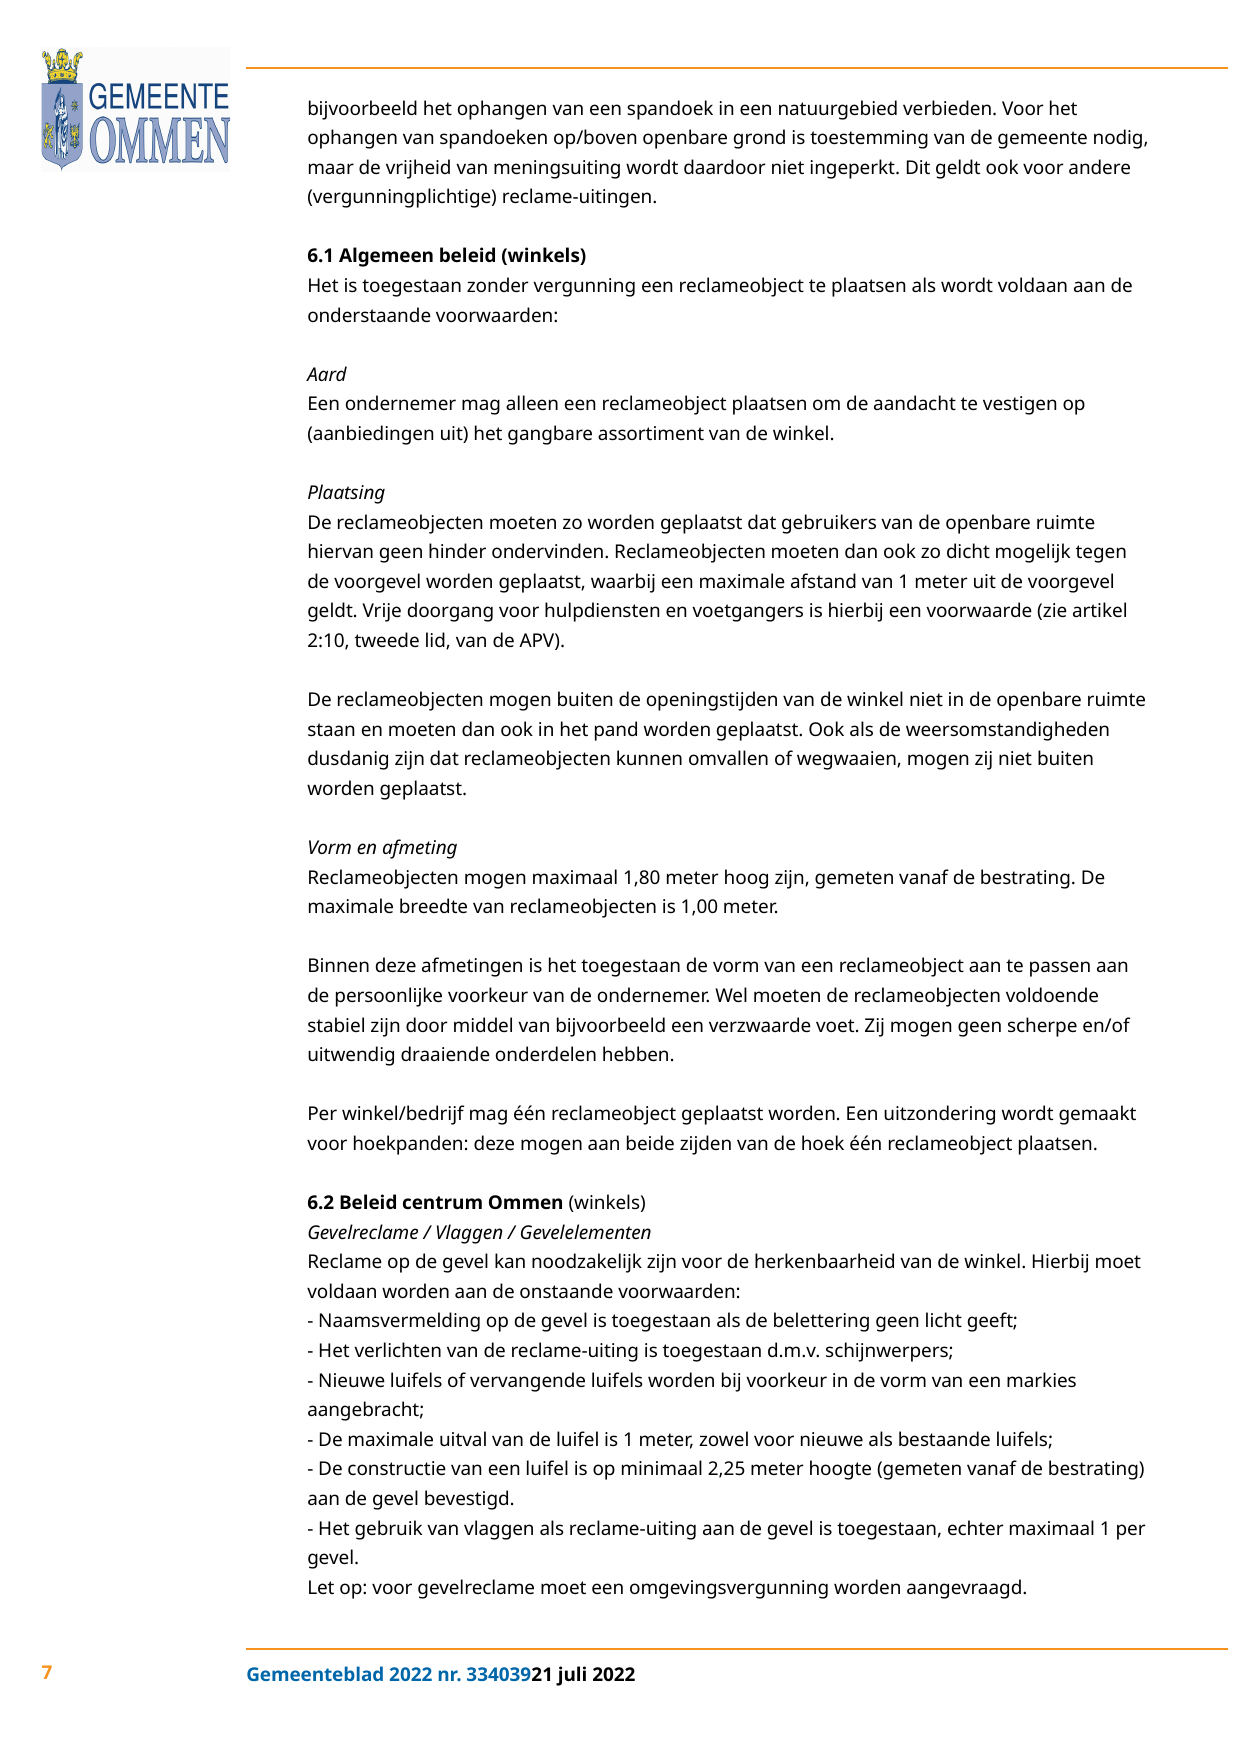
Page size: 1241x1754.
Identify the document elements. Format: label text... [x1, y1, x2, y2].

list Een ondernemer mag alleen een reclameobject plaatsen om de aandacht te vestigen op (aanbiedingen uit) het gangbare assortiment van de winkel. [248, 391, 1152, 446]
list Binnen deze afmetingen is het toegestaan de vorm van een reclameobject aan te passen aan de persoonlijke voorkeur van de ondernemer. Wel moeten de reclameobjecten voldoende stabiel zijn door middel van bijvoorbeeld een verzwaarde voet. Zij mogen geen scherpe en/of uitwendig draaiende onderdelen hebben. [248, 953, 1152, 1067]
list - De maximale uitval van de luifel is 1 meter, zowel voor nieuwe als bestaande luifels; [248, 1426, 1152, 1452]
list - Nieuwe luifels of vervangende luifels worden bij voorkeur in de vorm van een markies aangebracht; [248, 1367, 1152, 1422]
list - De constructie van een luifel is op minimaal 2,25 meter hoogte (gemeten vanaf de bestrating) aan de gevel bevestigd. [248, 1456, 1152, 1511]
list Reclame op de gevel kan noodzakelijk zijn voor de herkenbaarheid van de winkel. Hierbij moet voldaan worden aan de onstaande voorwaarden: [248, 1248, 1152, 1304]
list Aard [248, 361, 1152, 387]
picture [41, 47, 231, 172]
list Plaatsing [248, 479, 1152, 505]
list Vorm en afmeting [248, 834, 1152, 860]
list - Het verlichten van de reclame-uiting is toegestaan d.m.v. schijnwerpers; [248, 1337, 1152, 1363]
list Reclameobjecten mogen maximaal 1,80 meter hoog zijn, gemeten vanaf de bestrating. De maximale breedte van reclameobjecten is 1,00 meter. [248, 864, 1152, 919]
list Let op: voor gevelreclame moet een omgevingsvergunning worden aangevraagd. [248, 1574, 1152, 1600]
list - Naamsvermelding op de gevel is toegestaan als de belettering geen licht geeft; [248, 1308, 1152, 1333]
list Het is toegestaan zonder vergunning een reclameobject te plaatsen als wordt voldaan aan de onderstaande voorwaarden: [248, 272, 1152, 328]
list 6.1 Algemeen beleid (winkels) [248, 243, 1152, 268]
list bijvoorbeeld het ophangen van een spandoek in een natuurgebied verbieden. Voor het ophangen van spandoeken op/boven openbare grond is toestemming van de gemeente nodig, maar de vrijheid van meningsuiting wordt daardoor niet ingeperkt. Dit geldt ook voor andere (vergunningplichtige) reclame-uitingen. [248, 95, 1152, 209]
list Gevelreclame / Vlaggen / Gevelelementen [248, 1219, 1152, 1245]
list 6.2 Beleid centrum Ommen (winkels) [248, 1189, 1152, 1215]
list De reclameobjecten mogen buiten de openingstijden van de winkel niet in de openbare ruimte staan en moeten dan ook in het pand worden geplaatst. Ook als de weersomstandigheden dusdanig zijn dat reclameobjecten kunnen omvallen of wegwaaien, mogen zij niet buiten worden geplaatst. [248, 686, 1152, 801]
list De reclameobjecten moeten zo worden geplaatst dat gebruikers van de openbare ruimte hiervan geen hinder ondervinden. Reclameobjecten moeten dan ook zo dicht mogelijk tegen de voorgevel worden geplaatst, waarbij een maximale afstand van 1 meter uit de voorgevel geldt. Vrije doorgang voor hulpdiensten en voetgangers is hierbij een voorwaarde (zie artikel 2:10, tweede lid, van de APV). [248, 509, 1152, 653]
list - Het gebruik van vlaggen als reclame-uiting aan de gevel is toegestaan, echter maximaal 1 per gevel. [248, 1515, 1152, 1570]
list Per winkel/bedrijf mag één reclameobject geplaatst worden. Een uitzondering wordt gemaakt voor hoekpanden: deze mogen aan beide zijden van de hoek één reclameobject plaatsen. [248, 1101, 1152, 1156]
